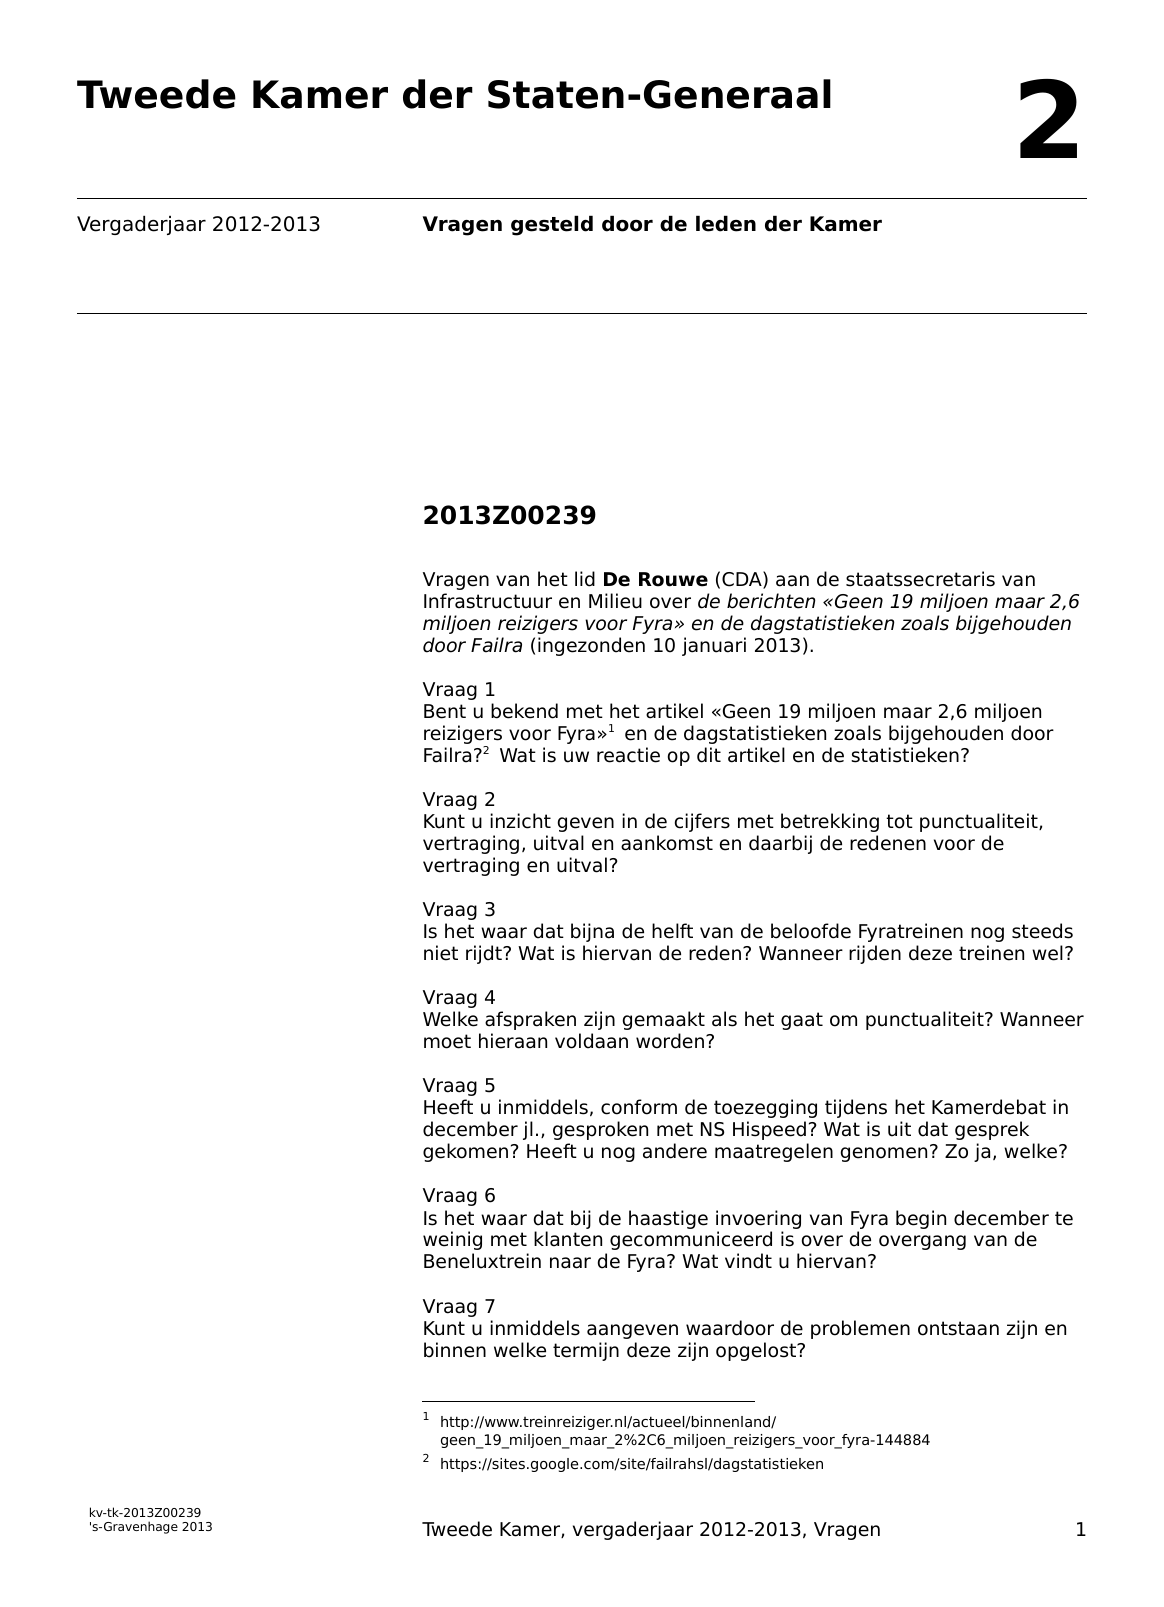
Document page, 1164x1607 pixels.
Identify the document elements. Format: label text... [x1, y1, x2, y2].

text Vraag 5 [422, 1075, 1087, 1097]
table_header Tweede Kamer der Staten-Generaal [77, 59, 886, 198]
text Heeft u inmiddels, conform de toezegging tijdens het Kamerdebat in december jl., gesproken met NS Hispeed? Wat is uit dat gesprek gekomen? Heeft u nog andere maatregelen genomen? Zo ja, welke? [422, 1097, 1087, 1163]
text Vraag 1 [422, 679, 1087, 701]
text Vraag 7 [422, 1296, 1087, 1317]
table_header 2 [886, 59, 1087, 198]
text https://sites.google.com/site/failrahsl/dagstatistieken [422, 1452, 1087, 1474]
text kv-tk-2013Z00239 [88, 1506, 323, 1520]
text Bent u bekend met het artikel «Geen 19 miljoen maar 2,6 miljoen reizigers voor Fyra» en de dagstatistieken zoals bijgehouden door Failra? Wat is uw reactie op dit artikel en de statistieken? [422, 701, 1087, 767]
text Is het waar dat bijna de helft van de beloofde Fyratreinen nog steeds niet rijdt? Wat is hiervan de reden? Wanneer rijden deze treinen wel? [422, 921, 1087, 965]
text Kunt u inzicht geven in de cijfers met betrekking tot punctualiteit, vertraging, uitval en aankomst en daarbij de redenen voor de vertraging en uitval? [422, 811, 1087, 877]
text Vraag 2 [422, 789, 1087, 811]
text 's-Gravenhage 2013 [88, 1520, 323, 1534]
text Kunt u inmiddels aangeven waardoor de problemen ontstaan zijn en binnen welke termijn deze zijn opgelost? [422, 1317, 1087, 1361]
text Vraag 6 [422, 1185, 1087, 1207]
table_cell Vragen gesteld door de leden der Kamer [422, 199, 1087, 313]
text 2013Z00239 [422, 501, 1087, 531]
table_cell Vergaderjaar 2012-2013 [77, 199, 422, 313]
text Is het waar dat bij de haastige invoering van Fyra begin december te weinig met klanten gecommuniceerd is over de overgang van de Beneluxtrein naar de Fyra? Wat vindt u hiervan? [422, 1207, 1087, 1273]
text Vragen van het lid De Rouwe (CDA) aan de staatssecretaris van Infrastructuur en Milieu over de berichten «Geen 19 miljoen maar 2,6 miljoen reizigers voor Fyra» en de dagstatistieken zoals bijgehouden door Failra (ingezonden 10 januari 2013). [422, 569, 1087, 657]
text Vraag 4 [422, 987, 1087, 1009]
text Welke afspraken zijn gemaakt als het gaat om punctualiteit? Wanneer moet hieraan voldaan worden? [422, 1009, 1087, 1053]
text Vraag 3 [422, 899, 1087, 921]
text http://www.treinreiziger.nl/actueel/binnenland/geen_19_miljoen_maar_2%2C6_miljoen_reizigers_voor_fyra-144884 [422, 1410, 1087, 1449]
